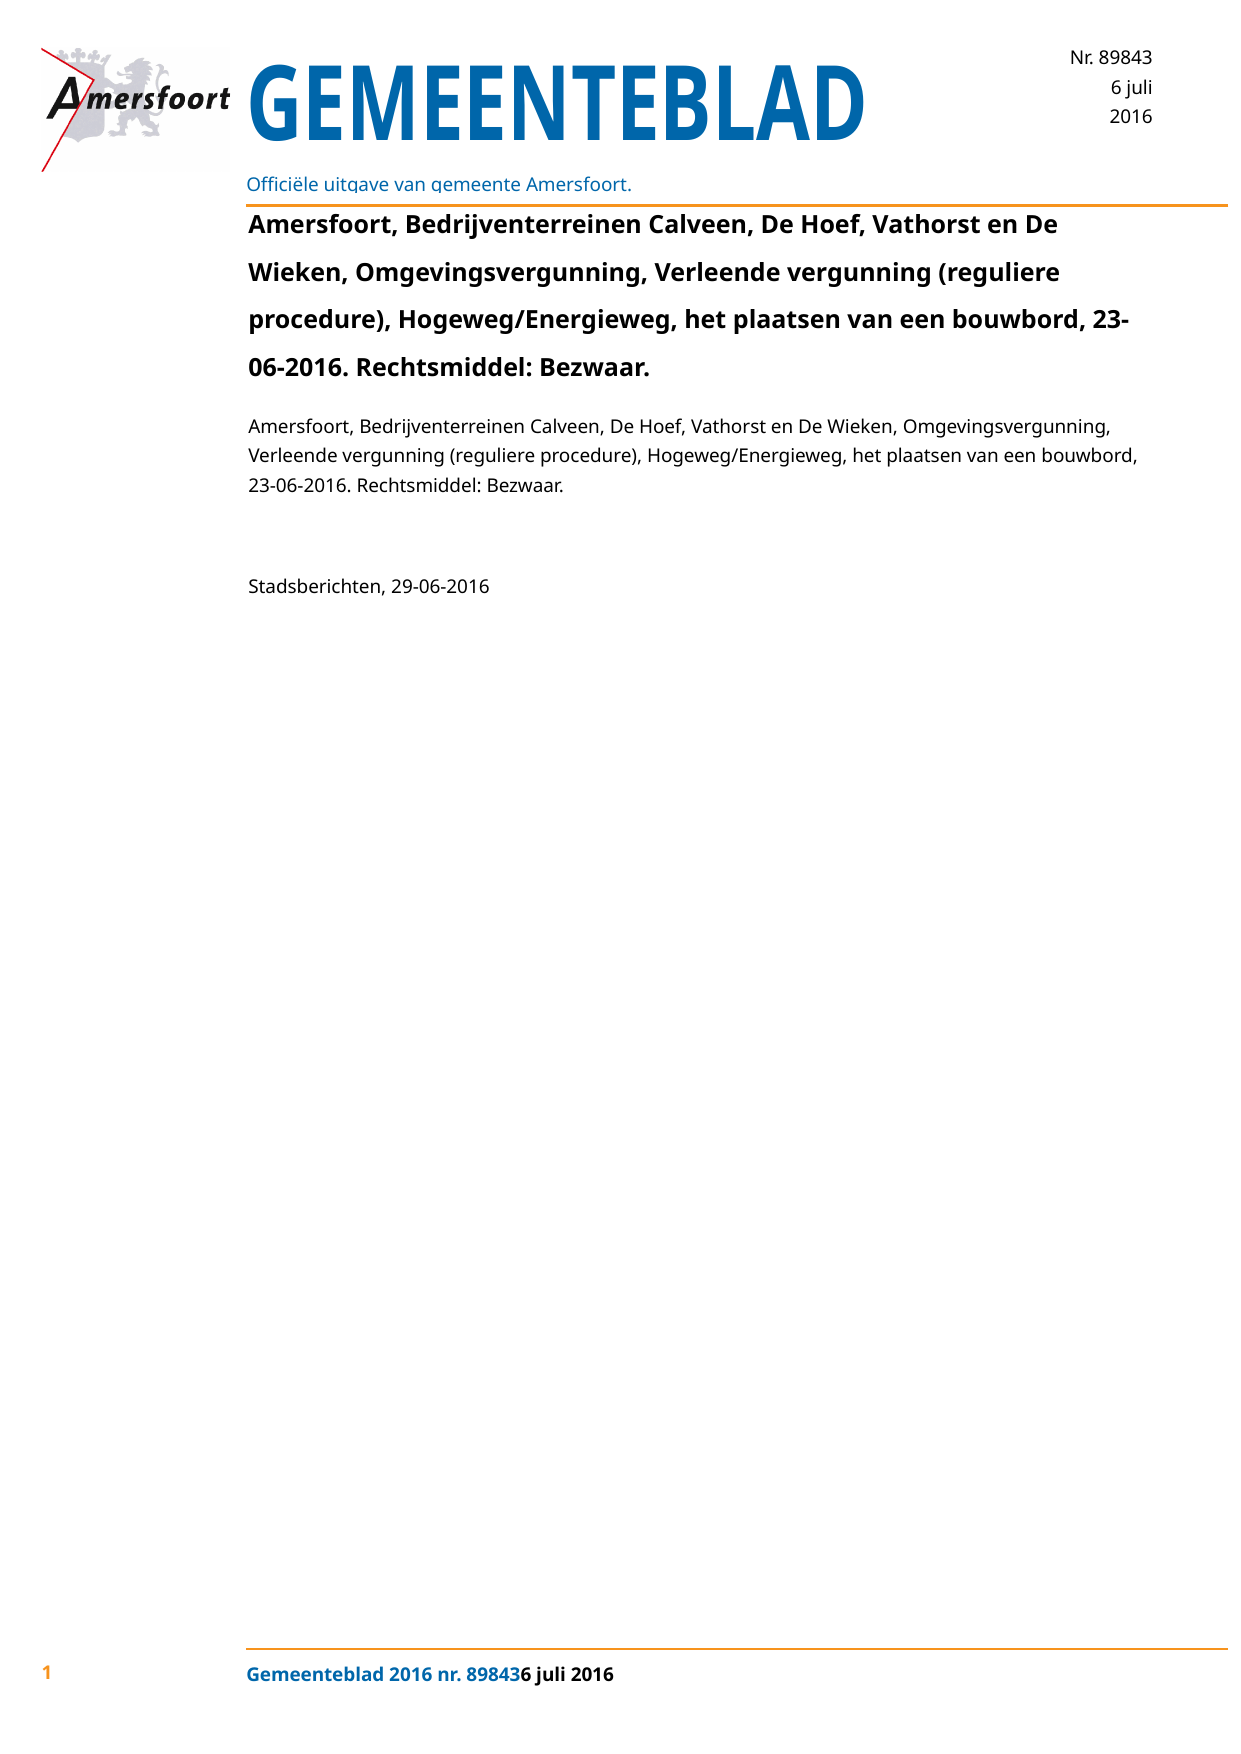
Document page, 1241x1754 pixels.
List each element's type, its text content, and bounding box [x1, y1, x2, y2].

text Amersfoort, Bedrijventerreinen Calveen, De Hoef, Vathorst en De Wieken, Omgevingsvergunning, Verleende vergunning (reguliere procedure), Hogeweg/Energieweg, het plaatsen van een bouwbord, 23-06-2016. Rechtsmiddel: Bezwaar. [248, 413, 1152, 498]
picture [41, 47, 231, 172]
text Stadsberichten, 29-06-2016 [248, 573, 1152, 599]
text Amersfoort, Bedrijventerreinen Calveen, De Hoef, Vathorst en De Wieken, Omgevingsvergunning, Verleende vergunning (reguliere procedure), Hogeweg/Energieweg, het plaatsen van een bouwbord, 23-06-2016. Rechtsmiddel: Bezwaar. [248, 207, 1152, 384]
